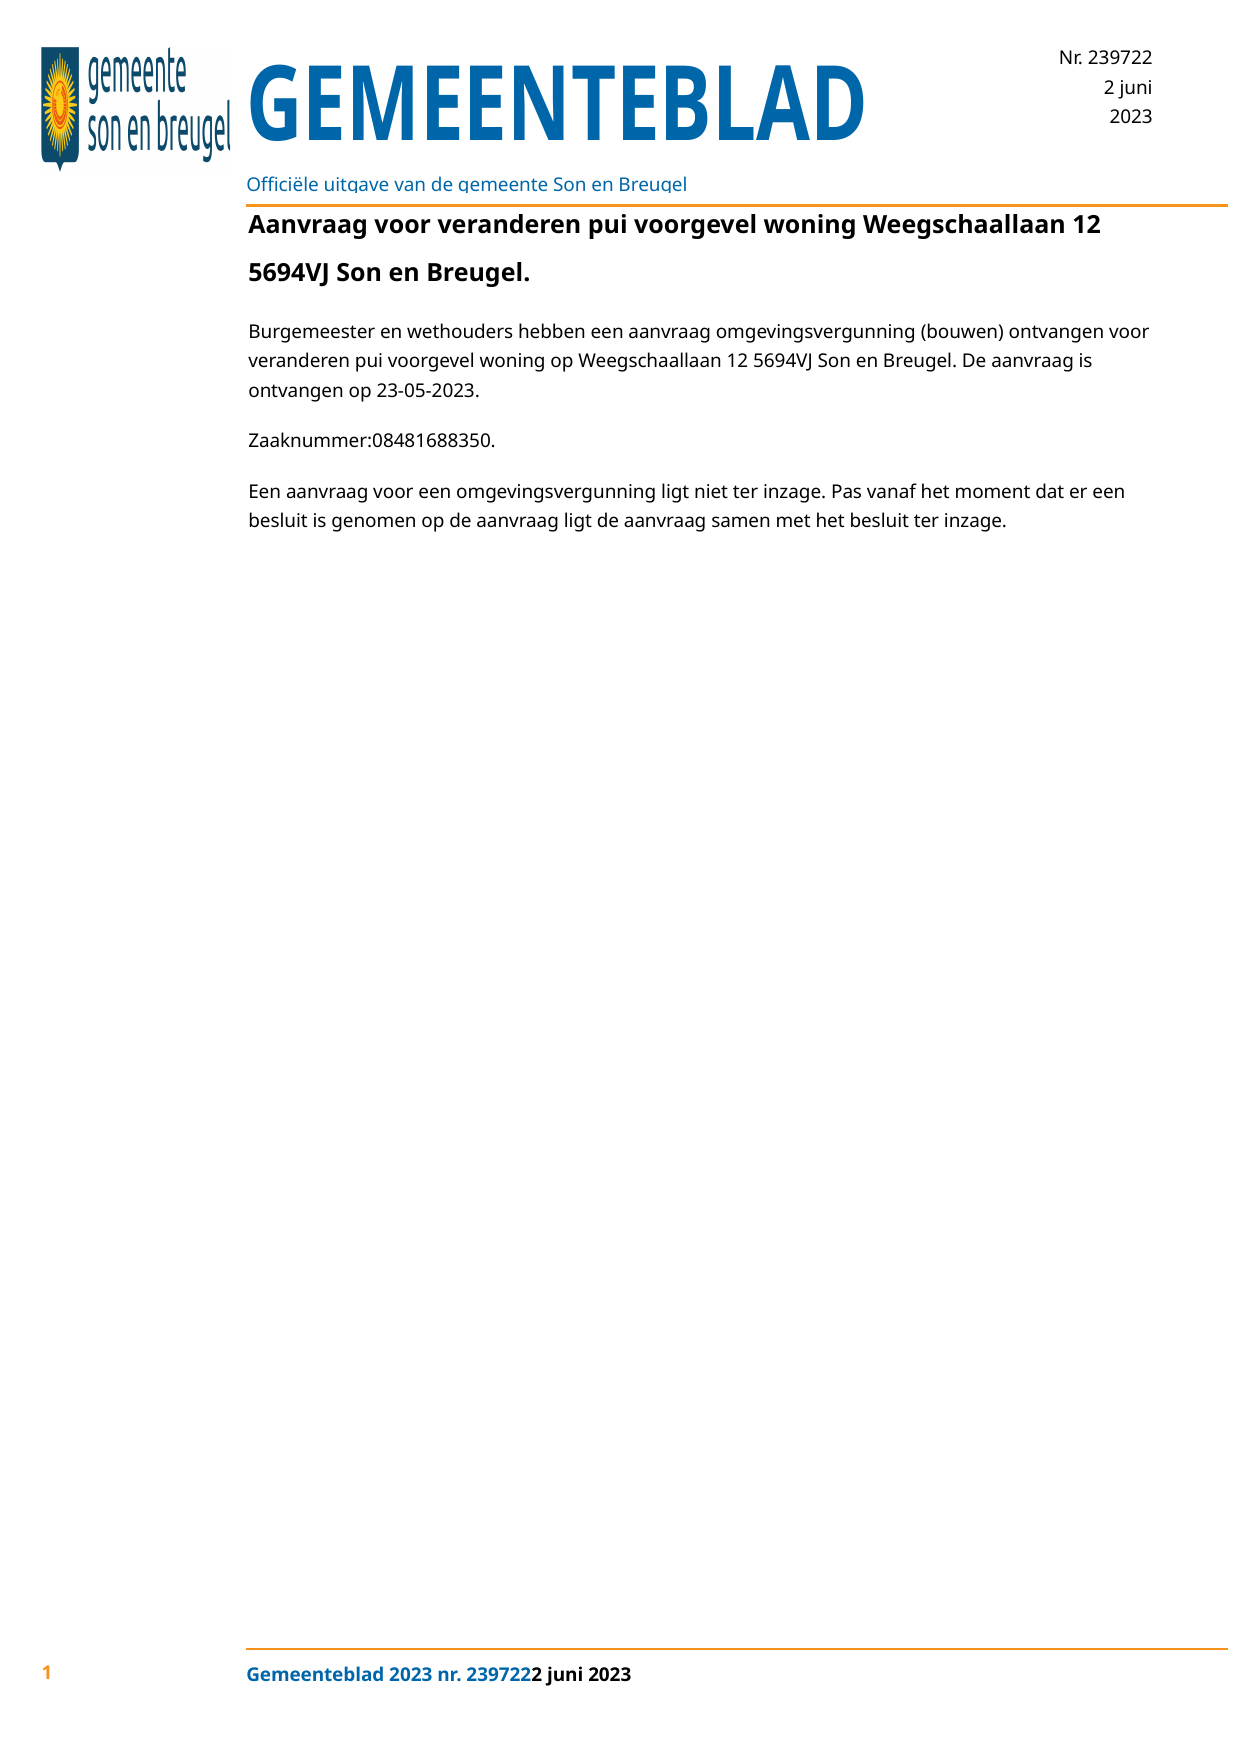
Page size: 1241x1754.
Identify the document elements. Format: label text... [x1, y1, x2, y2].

picture [41, 47, 231, 172]
text Aanvraag voor veranderen pui voorgevel woning Weegschaallaan 12 5694VJ Son en Breugel. [248, 207, 1152, 288]
text Burgemeester en wethouders hebben een aanvraag omgevingsvergunning (bouwen) ontvangen voor veranderen pui voorgevel woning op Weegschaallaan 12 5694VJ Son en Breugel. De aanvraag is ontvangen op 23-05-2023. [248, 318, 1152, 403]
text Een aanvraag voor een omgevingsvergunning ligt niet ter inzage. Pas vanaf het moment dat er een besluit is genomen op de aanvraag ligt de aanvraag samen met het besluit ter inzage. [248, 478, 1152, 533]
text Zaaknummer:08481688350. [248, 427, 1152, 453]
